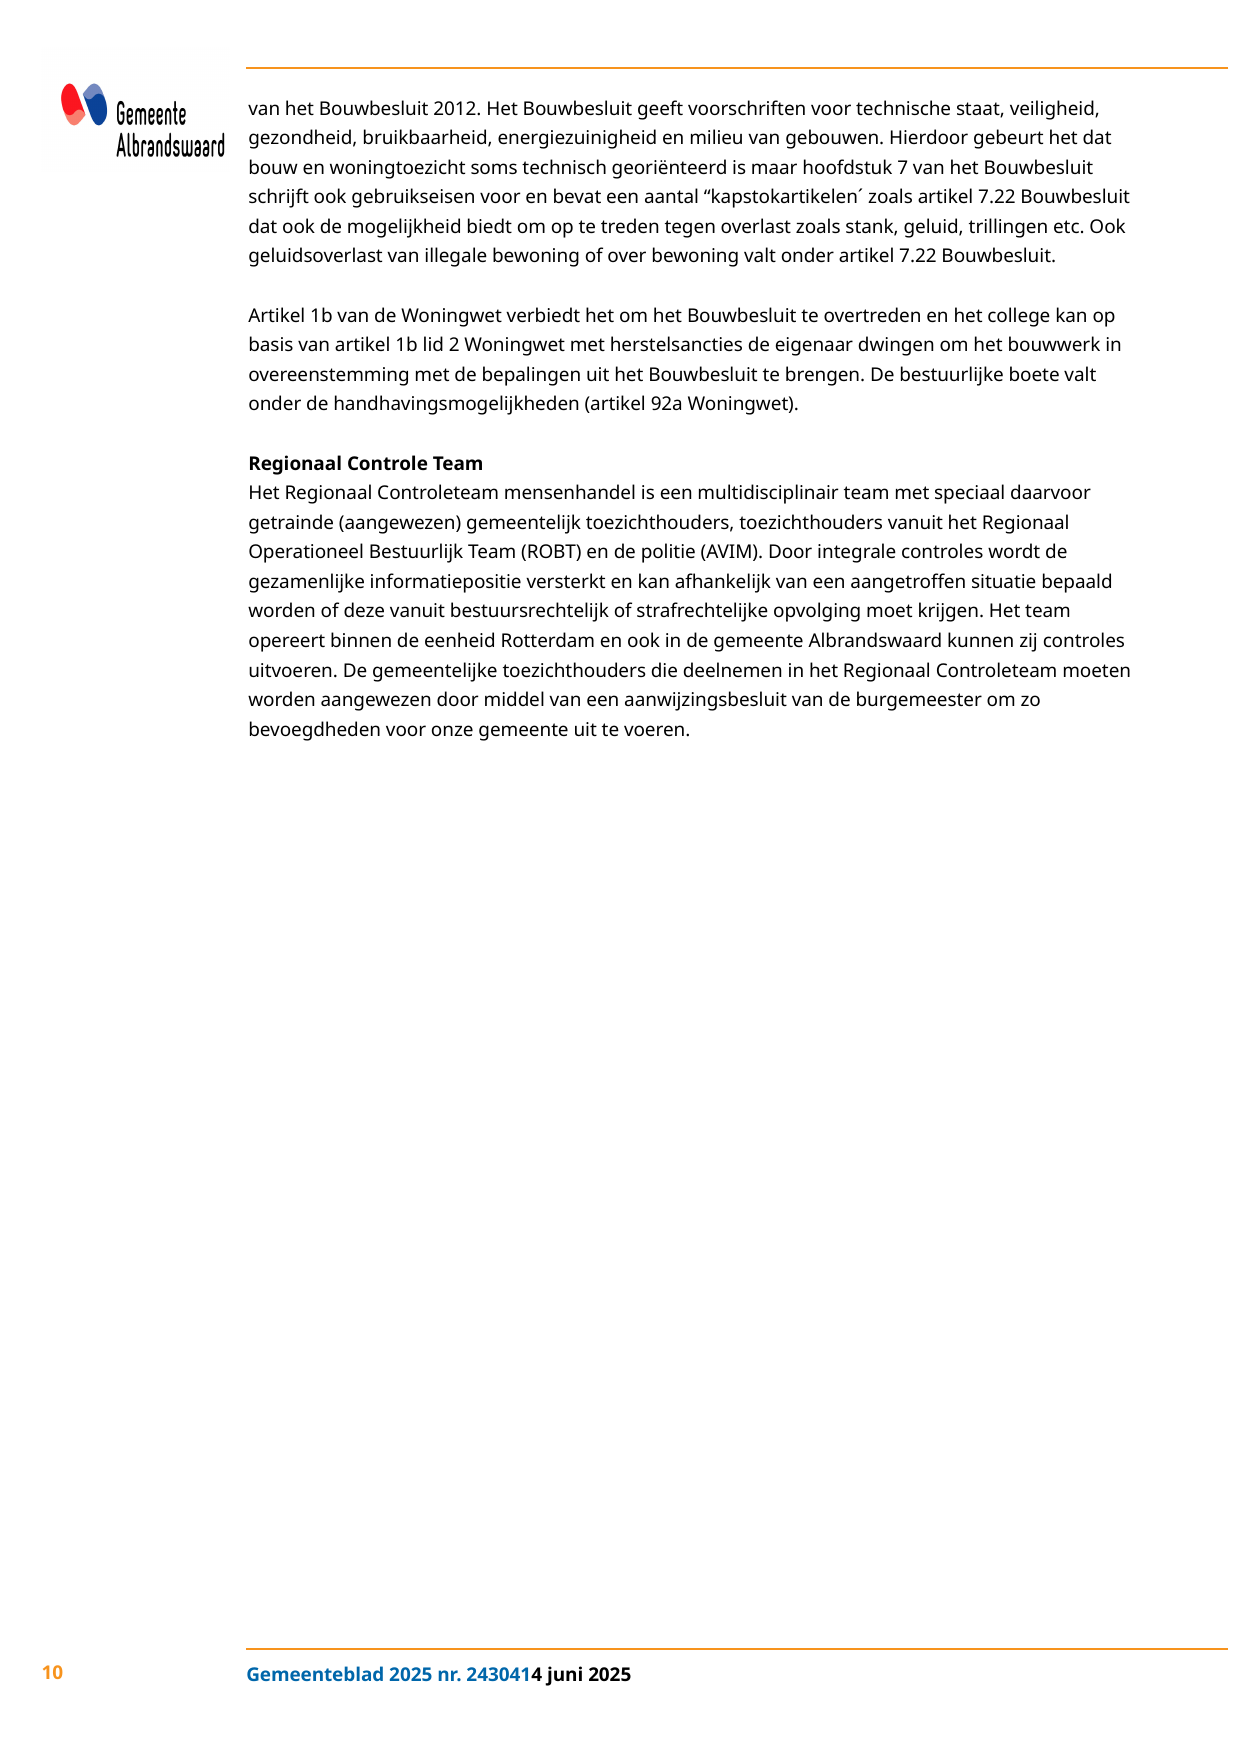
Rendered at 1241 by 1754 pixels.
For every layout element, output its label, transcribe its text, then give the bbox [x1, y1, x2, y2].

text Regionaal Controle Team [248, 450, 1152, 476]
text Artikel 1b van de Woningwet verbiedt het om het Bouwbesluit te overtreden en het college kan op basis van artikel 1b lid 2 Woningwet met herstelsancties de eigenaar dwingen om het bouwwerk in overeenstemming met de bepalingen uit het Bouwbesluit te brengen. De bestuurlijke boete valt onder de handhavingsmogelijkheden (artikel 92a Woningwet). [248, 302, 1152, 416]
text Het Regionaal Controleteam mensenhandel is een multidisciplinair team met speciaal daarvoor getrainde (aangewezen) gemeentelijk toezichthouders, toezichthouders vanuit het Regionaal Operationeel Bestuurlijk Team (ROBT) en de politie (AVIM). Door integrale controles wordt de gezamenlijke informatiepositie versterkt en kan afhankelijk van een aangetroffen situatie bepaald worden of deze vanuit bestuursrechtelijk of strafrechtelijke opvolging moet krijgen. Het team opereert binnen de eenheid Rotterdam en ook in de gemeente Albrandswaard kunnen zij controles uitvoeren. De gemeentelijke toezichthouders die deelnemen in het Regionaal Controleteam moeten worden aangewezen door middel van een aanwijzingsbesluit van de burgemeester om zo bevoegdheden voor onze gemeente uit te voeren. [248, 479, 1152, 742]
picture [41, 47, 231, 172]
text van het Bouwbesluit 2012. Het Bouwbesluit geeft voorschriften voor technische staat, veiligheid, gezondheid, bruikbaarheid, energiezuinigheid en milieu van gebouwen. Hierdoor gebeurt het dat bouw en woningtoezicht soms technisch georiënteerd is maar hoofdstuk 7 van het Bouwbesluit schrijft ook gebruikseisen voor en bevat een aantal “kapstokartikelen´ zoals artikel 7.22 Bouwbesluit dat ook de mogelijkheid biedt om op te treden tegen overlast zoals stank, geluid, trillingen etc. Ook geluidsoverlast van illegale bewoning of over bewoning valt onder artikel 7.22 Bouwbesluit. [248, 95, 1152, 268]
